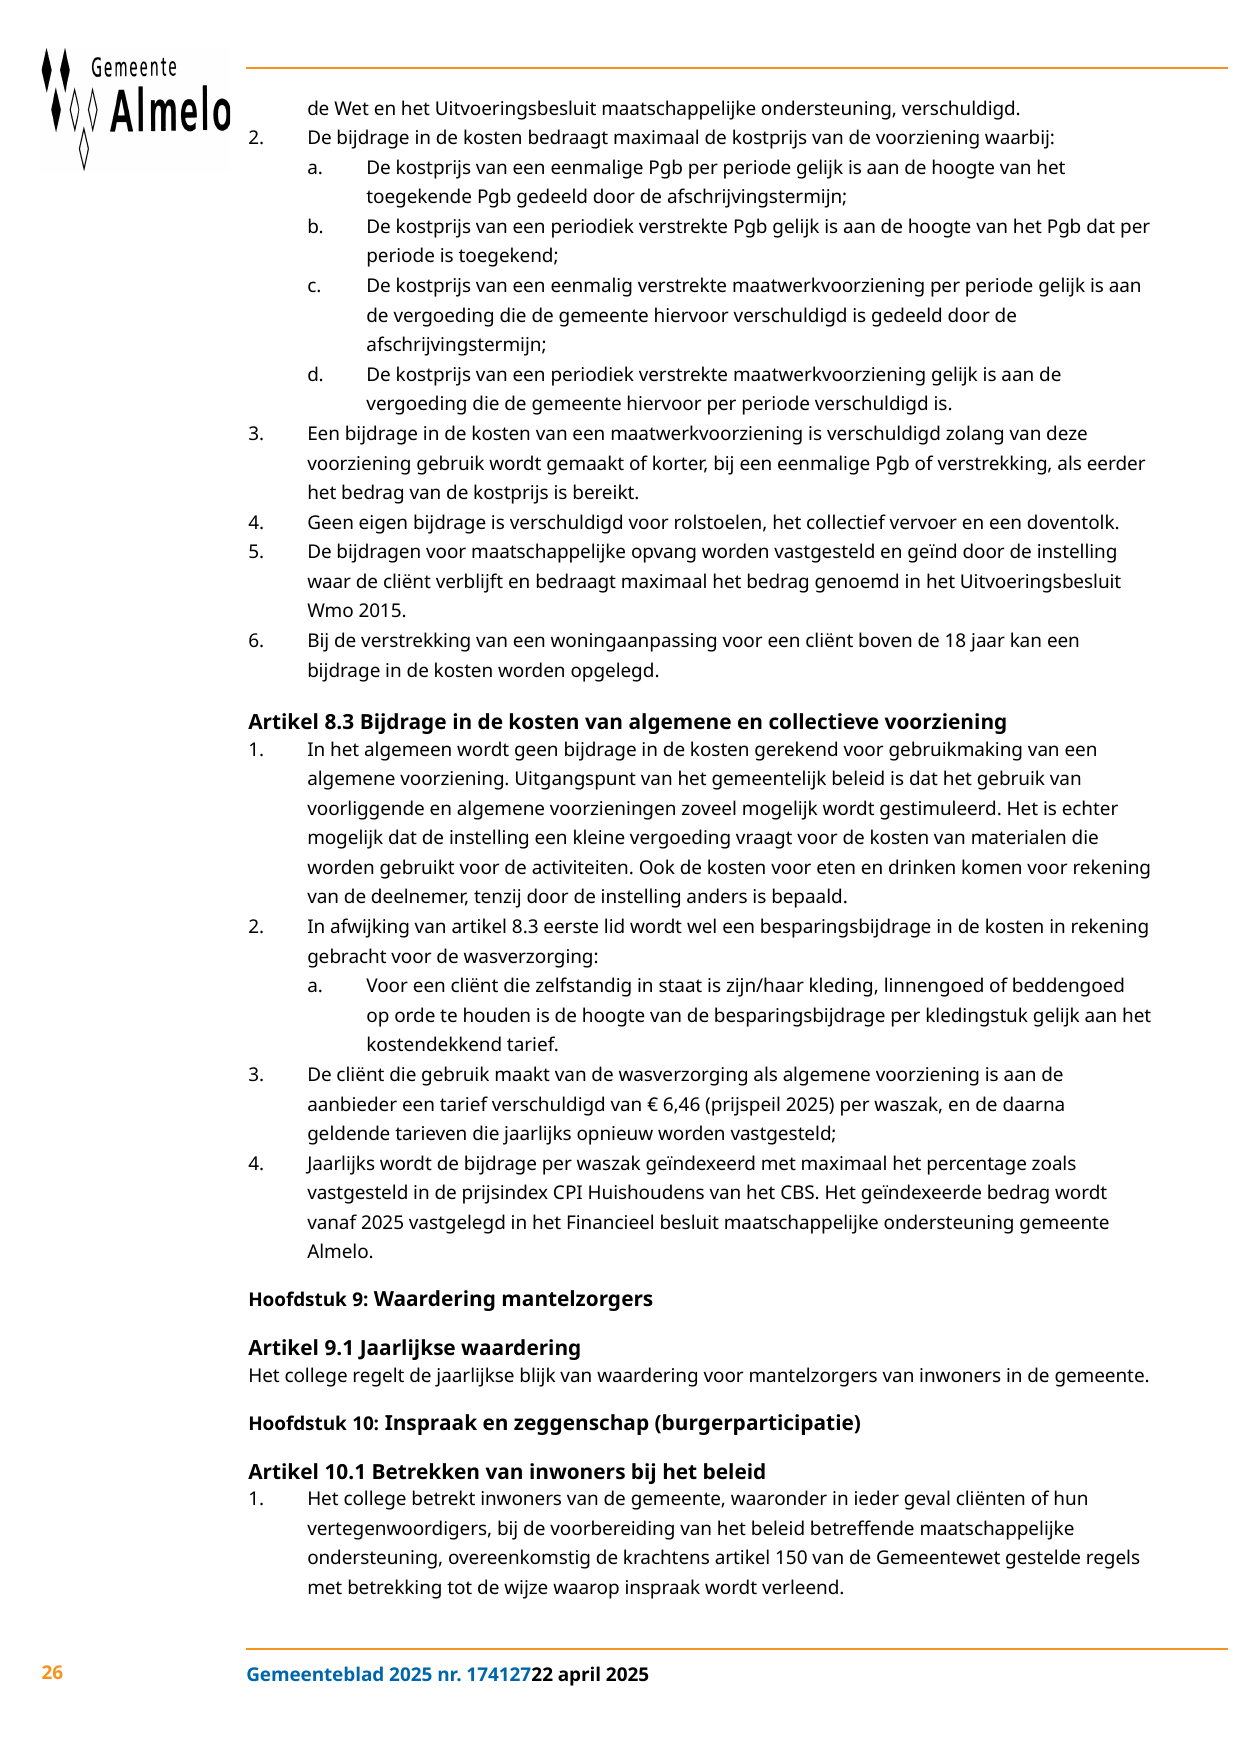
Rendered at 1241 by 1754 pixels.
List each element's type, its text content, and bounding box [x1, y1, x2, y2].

picture [41, 47, 231, 172]
list In afwijking van artikel 8.3 eerste lid wordt wel een besparingsbijdrage in de kosten in rekening gebracht voor de wasverzorging: [248, 913, 1152, 968]
list De kostprijs van een periodiek verstrekte maatwerkvoorziening gelijk is aan de vergoeding die de gemeente hiervoor per periode verschuldigd is. [307, 361, 1152, 416]
list De cliënt die gebruik maakt van de wasverzorging als algemene voorziening is aan de aanbieder een tarief verschuldigd van € 6,46 (prijspeil 2025) per waszak, en de daarna geldende tarieven die jaarlijks opnieuw worden vastgesteld; [248, 1061, 1152, 1146]
text Hoofdstuk 9: Waardering mantelzorgers [248, 1284, 1152, 1313]
text Hoofdstuk 10: Inspraak en zeggenschap (burgerparticipatie) [248, 1408, 1152, 1436]
text Artikel 8.3 Bijdrage in de kosten van algemene en collectieve voorziening [248, 707, 1152, 736]
list Een bijdrage in de kosten van een maatwerkvoorziening is verschuldigd zolang van deze voorziening gebruik wordt gemaakt of korter, bij een eenmalige Pgb of verstrekking, als eerder het bedrag van de kostprijs is bereikt. [248, 420, 1152, 505]
list De bijdrage in de kosten bedraagt maximaal de kostprijs van de voorziening waarbij: [248, 124, 1152, 150]
text Artikel 10.1 Betrekken van inwoners bij het beleid [248, 1457, 1152, 1485]
list Het college betrekt inwoners van de gemeente, waaronder in ieder geval cliënten of hun vertegenwoordigers, bij de voorbereiding van het beleid betreffende maatschappelijke ondersteuning, overeenkomstig de krachtens artikel 150 van de Gemeentewet gestelde regels met betrekking tot de wijze waarop inspraak wordt verleend. [248, 1485, 1152, 1600]
list In het algemeen wordt geen bijdrage in de kosten gerekend voor gebruikmaking van een algemene voorziening. Uitgangspunt van het gemeentelijk beleid is dat het gebruik van voorliggende en algemene voorzieningen zoveel mogelijk wordt gestimuleerd. Het is echter mogelijk dat de instelling een kleine vergoeding vraagt voor de kosten van materialen die worden gebruikt voor de activiteiten. Ook de kosten voor eten en drinken komen voor rekening van de deelnemer, tenzij door de instelling anders is bepaald. [248, 736, 1152, 909]
list Voor een cliënt die zelfstandig in staat is zijn/haar kleding, linnengoed of beddengoed op orde te houden is de hoogte van de besparingsbijdrage per kledingstuk gelijk aan het kostendekkend tarief. [307, 972, 1152, 1057]
list De kostprijs van een eenmalig verstrekte maatwerkvoorziening per periode gelijk is aan de vergoeding die de gemeente hiervoor verschuldigd is gedeeld door de afschrijvingstermijn; [307, 272, 1152, 357]
list Bij de verstrekking van een woningaanpassing voor een cliënt boven de 18 jaar kan een bijdrage in de kosten worden opgelegd. [248, 627, 1152, 683]
list Geen eigen bijdrage is verschuldigd voor rolstoelen, het collectief vervoer en een doventolk. [248, 509, 1152, 535]
list De bijdragen voor maatschappelijke opvang worden vastgesteld en geïnd door de instelling waar de cliënt verblijft en bedraagt maximaal het bedrag genoemd in het Uitvoeringsbesluit Wmo 2015. [248, 538, 1152, 623]
text Artikel 9.1 Jaarlijkse waardering [248, 1333, 1152, 1362]
list de Wet en het Uitvoeringsbesluit maatschappelijke ondersteuning, verschuldigd. [248, 95, 1152, 121]
list De kostprijs van een periodiek verstrekte Pgb gelijk is aan de hoogte van het Pgb dat per periode is toegekend; [307, 213, 1152, 268]
text Het college regelt de jaarlijkse blijk van waardering voor mantelzorgers van inwoners in de gemeente. [248, 1362, 1152, 1388]
list De kostprijs van een eenmalige Pgb per periode gelijk is aan de hoogte van het toegekende Pgb gedeeld door de afschrijvingstermijn; [307, 154, 1152, 209]
list Jaarlijks wordt de bijdrage per waszak geïndexeerd met maximaal het percentage zoals vastgesteld in de prijsindex CPI Huishoudens van het CBS. Het geïndexeerde bedrag wordt vanaf 2025 vastgelegd in het Financieel besluit maatschappelijke ondersteuning gemeente Almelo. [248, 1150, 1152, 1264]
